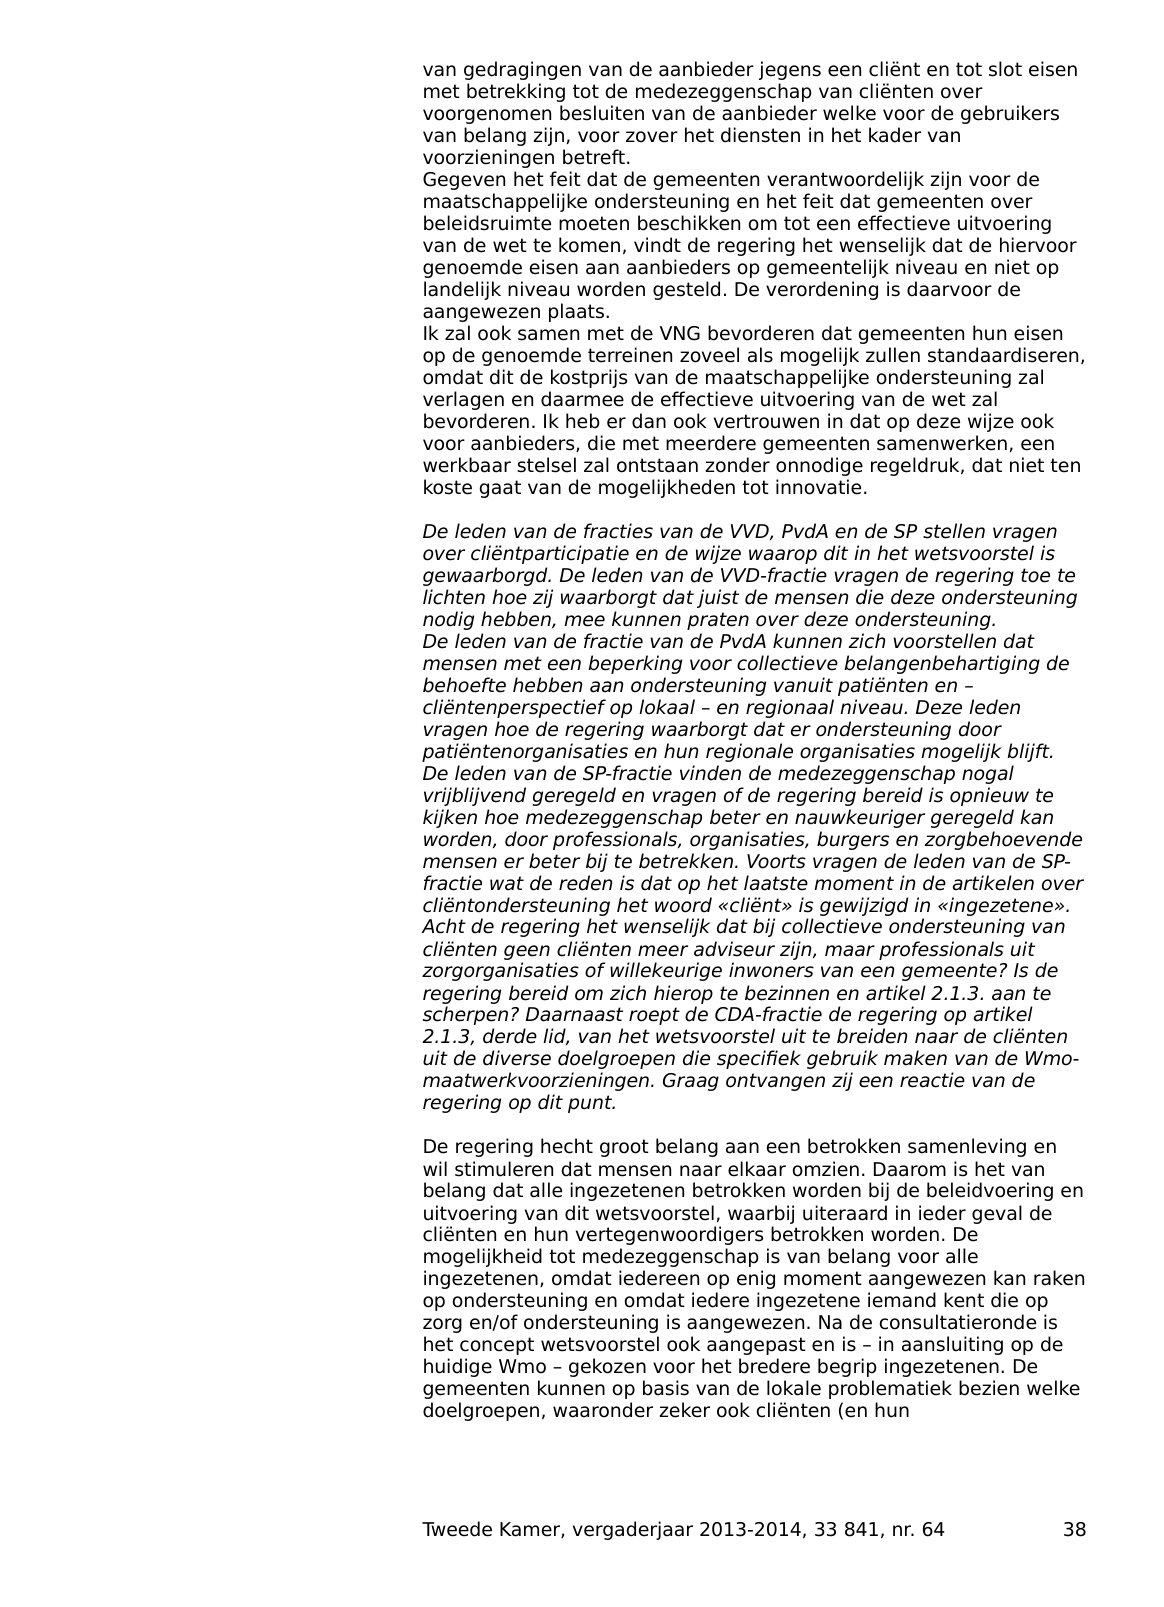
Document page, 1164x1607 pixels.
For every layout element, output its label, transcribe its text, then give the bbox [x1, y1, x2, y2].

text Ik zal ook samen met de VNG bevorderen dat gemeenten hun eisen op de genoemde terreinen zoveel als mogelijk zullen standaardiseren, omdat dit de kostprijs van de maatschappelijke ondersteuning zal verlagen en daarmee de effectieve uitvoering van de wet zal bevorderen. Ik heb er dan ook vertrouwen in dat op deze wijze ook voor aanbieders, die met meerdere gemeenten samenwerken, een werkbaar stelsel zal ontstaan zonder onnodige regeldruk, dat niet ten koste gaat van de mogelijkheden tot innovatie. [422, 323, 1087, 499]
text van gedragingen van de aanbieder jegens een cliënt en tot slot eisen met betrekking tot de medezeggenschap van cliënten over voorgenomen besluiten van de aanbieder welke voor de gebruikers van belang zijn, voor zover het diensten in het kader van voorzieningen betreft. [422, 59, 1087, 169]
text Gegeven het feit dat de gemeenten verantwoordelijk zijn voor de maatschappelijke ondersteuning en het feit dat gemeenten over beleidsruimte moeten beschikken om tot een effectieve uitvoering van de wet te komen, vindt de regering het wenselijk dat de hiervoor genoemde eisen aan aanbieders op gemeentelijk niveau en niet op landelijk niveau worden gesteld. De verordening is daarvoor de aangewezen plaats. [422, 169, 1087, 323]
text De leden van de fractie van de PvdA kunnen zich voorstellen dat mensen met een beperking voor collectieve belangenbehartiging de behoefte hebben aan ondersteuning vanuit patiënten en – cliëntenperspectief op lokaal – en regionaal niveau. Deze leden vragen hoe de regering waarborgt dat er ondersteuning door patiëntenorganisaties en hun regionale organisaties mogelijk blijft. [422, 631, 1087, 763]
text De leden van de fracties van de VVD, PvdA en de SP stellen vragen over cliëntparticipatie en de wijze waarop dit in het wetsvoorstel is gewaarborgd. De leden van de VVD-fractie vragen de regering toe te lichten hoe zij waarborgt dat juist de mensen die deze ondersteuning nodig hebben, mee kunnen praten over deze ondersteuning. [422, 521, 1087, 631]
text De regering hecht groot belang aan een betrokken samenleving en wil stimuleren dat mensen naar elkaar omzien. Daarom is het van belang dat alle ingezetenen betrokken worden bij de beleidvoering en uitvoering van dit wetsvoorstel, waarbij uiteraard in ieder geval de cliënten en hun vertegenwoordigers betrokken worden. De mogelijkheid tot medezeggenschap is van belang voor alle ingezetenen, omdat iedereen op enig moment aangewezen kan raken op ondersteuning en omdat iedere ingezetene iemand kent die op zorg en/of ondersteuning is aangewezen. Na de consultatieronde is het concept wetsvoorstel ook aangepast en is – in aansluiting op de huidige Wmo – gekozen voor het bredere begrip ingezetenen. De gemeenten kunnen op basis van de lokale problematiek bezien welke doelgroepen, waaronder zeker ook cliënten (en hun [422, 1136, 1087, 1422]
text De leden van de SP-fractie vinden de medezeggenschap nogal vrijblijvend geregeld en vragen of de regering bereid is opnieuw te kijken hoe medezeggenschap beter en nauwkeuriger geregeld kan worden, door professionals, organisaties, burgers en zorgbehoevende mensen er beter bij te betrekken. Voorts vragen de leden van de SP-fractie wat de reden is dat op het laatste moment in de artikelen over cliëntondersteuning het woord «cliënt» is gewijzigd in «ingezetene». Acht de regering het wenselijk dat bij collectieve ondersteuning van cliënten geen cliënten meer adviseur zijn, maar professionals uit zorgorganisaties of willekeurige inwoners van een gemeente? Is de regering bereid om zich hierop te bezinnen en artikel 2.1.3. aan te scherpen? Daarnaast roept de CDA-fractie de regering op artikel 2.1.3, derde lid, van het wetsvoorstel uit te breiden naar de cliënten uit de diverse doelgroepen die specifiek gebruik maken van de Wmo-maatwerkvoorzieningen. Graag ontvangen zij een reactie van de regering op dit punt. [422, 763, 1087, 1114]
